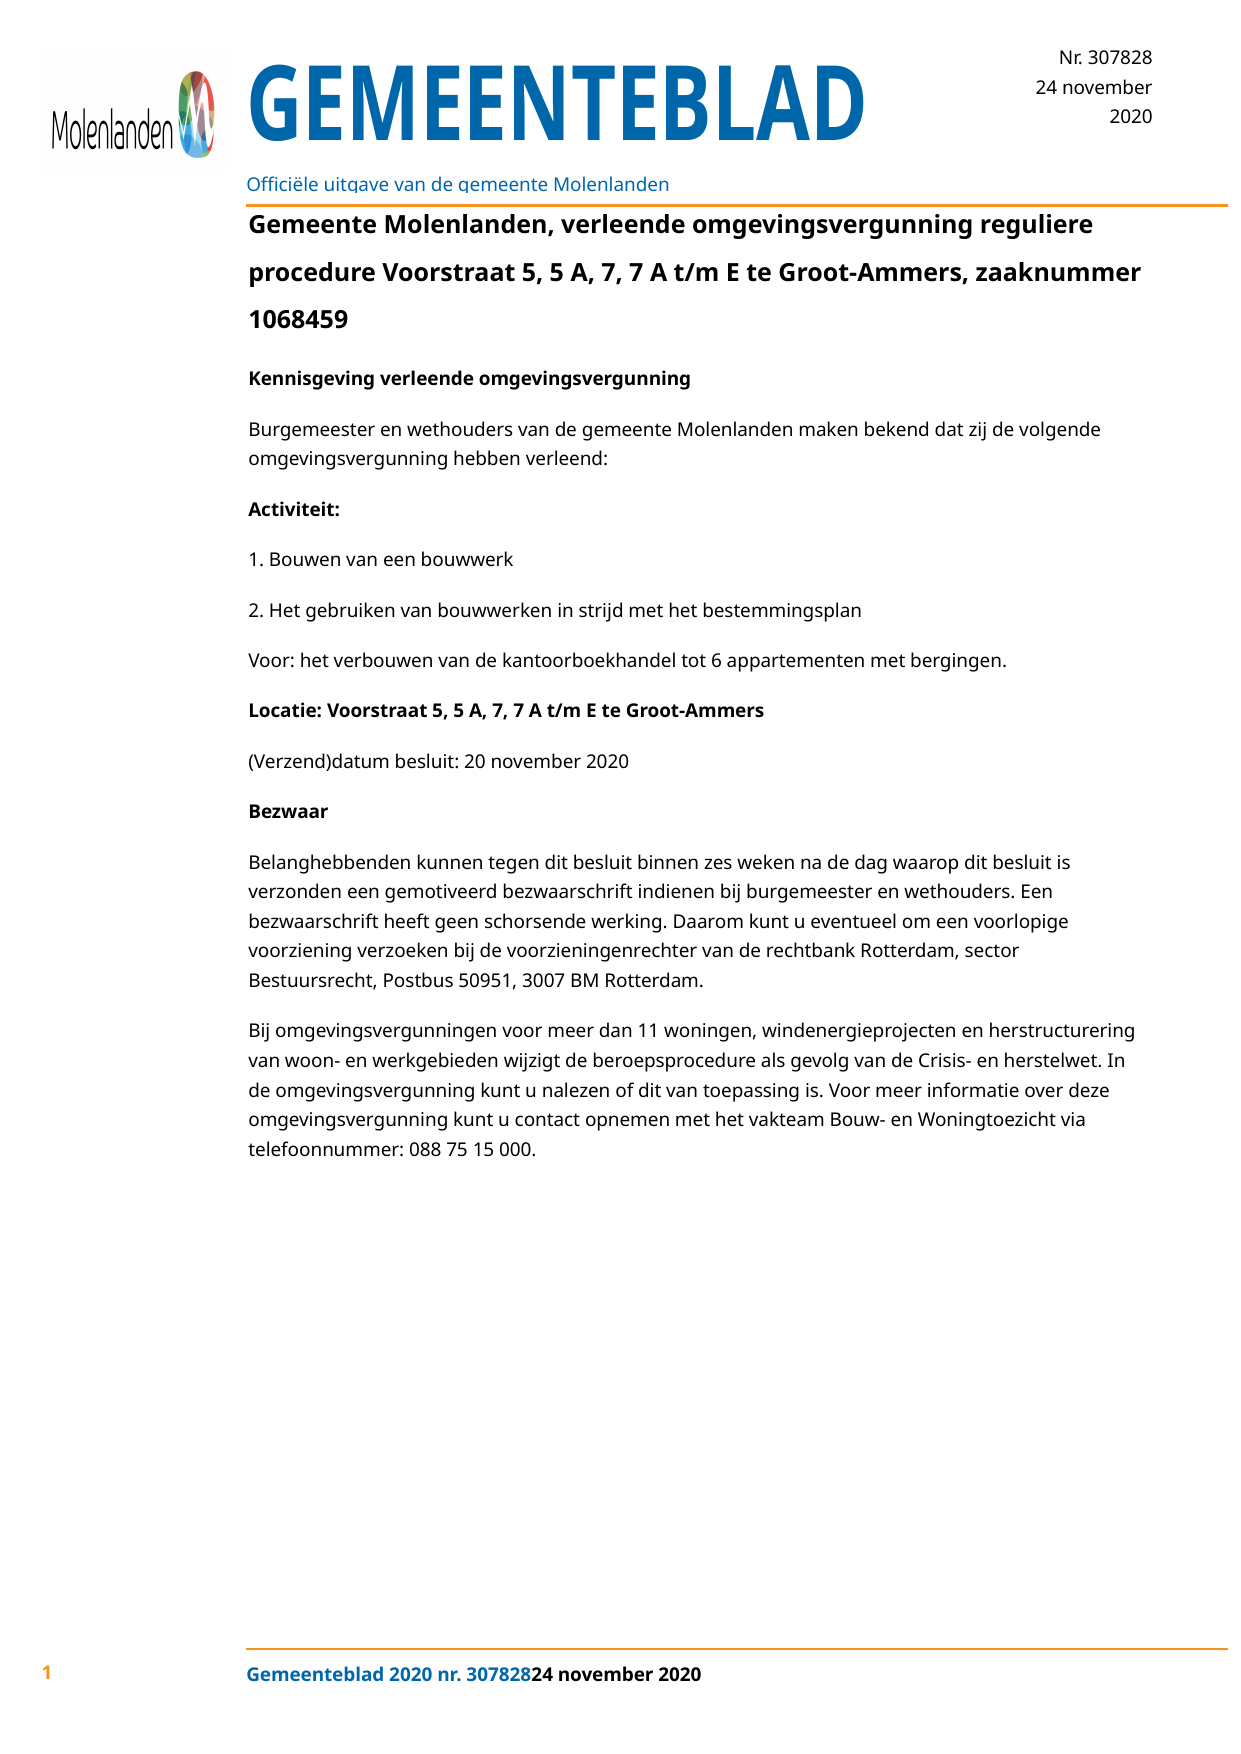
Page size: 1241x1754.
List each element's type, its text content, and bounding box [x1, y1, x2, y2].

text Bij omgevingsvergunningen voor meer dan 11 woningen, windenergieprojecten en herstructurering van woon- en werkgebieden wijzigt de beroepsprocedure als gevolg van de Crisis- en herstelwet. In de omgevingsvergunning kunt u nalezen of dit van toepassing is. Voor meer informatie over deze omgevingsvergunning kunt u contact opnemen met het vakteam Bouw- en Woningtoezicht via telefoonnummer: 088 75 15 000. [248, 1018, 1152, 1162]
text Belanghebbenden kunnen tegen dit besluit binnen zes weken na de dag waarop dit besluit is verzonden een gemotiveerd bezwaarschrift indienen bij burgemeester en wethouders. Een bezwaarschrift heeft geen schorsende werking. Daarom kunt u eventueel om een voorlopige voorziening verzoeken bij de voorzieningenrechter van de rechtbank Rotterdam, sector Bestuursrecht, Postbus 50951, 3007 BM Rotterdam. [248, 849, 1152, 993]
text (Verzend)datum besluit: 20 november 2020 [248, 748, 1152, 774]
text 2. Het gebruiken van bouwwerken in strijd met het bestemmingsplan [248, 597, 1152, 622]
text Locatie: Voorstraat 5, 5 A, 7, 7 A t/m E te Groot-Ammers [248, 698, 1152, 723]
text 1. Bouwen van een bouwwerk [248, 546, 1152, 572]
text Bezwaar [248, 798, 1152, 824]
text Gemeente Molenlanden, verleende omgevingsvergunning reguliere procedure Voorstraat 5, 5 A, 7, 7 A t/m E te Groot-Ammers, zaaknummer 1068459 [248, 207, 1152, 336]
text Voor: het verbouwen van de kantoorboekhandel tot 6 appartementen met bergingen. [248, 647, 1152, 673]
text Kennisgeving verleende omgevingsvergunning [248, 366, 1152, 391]
text Burgemeester en wethouders van de gemeente Molenlanden maken bekend dat zij de volgende omgevingsvergunning hebben verleend: [248, 416, 1152, 471]
text Activiteit: [248, 496, 1152, 522]
picture [41, 47, 231, 172]
